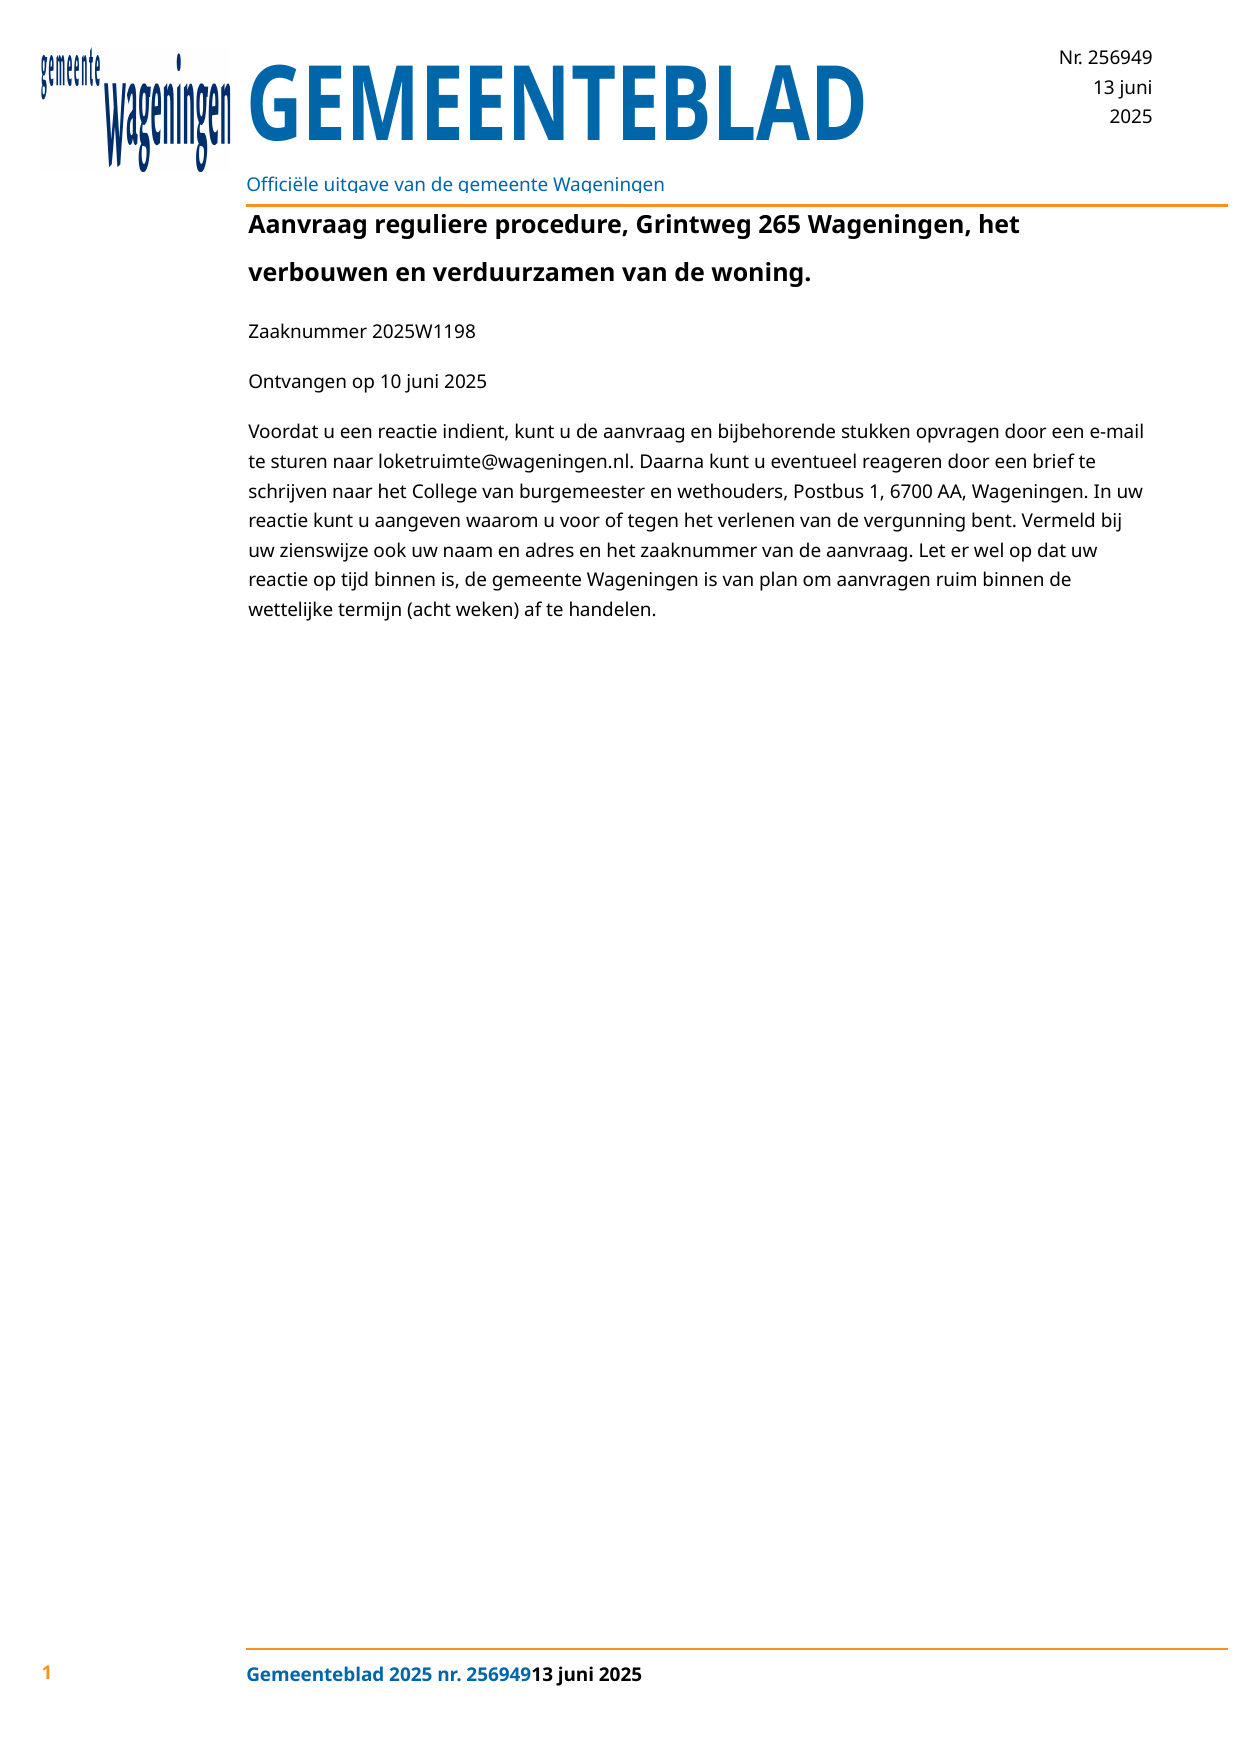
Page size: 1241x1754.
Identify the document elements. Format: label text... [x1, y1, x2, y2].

text Voordat u een reactie indient, kunt u de aanvraag en bijbehorende stukken opvragen door een e-mail te sturen naar loketruimte@wageningen.nl. Daarna kunt u eventueel reageren door een brief te schrijven naar het College van burgemeester en wethouders, Postbus 1, 6700 AA, Wageningen. In uw reactie kunt u aangeven waarom u voor of tegen het verlenen van de vergunning bent. Vermeld bij uw zienswijze ook uw naam en adres en het zaaknummer van de aanvraag. Let er wel op dat uw reactie op tijd binnen is, de gemeente Wageningen is van plan om aanvragen ruim binnen de wettelijke termijn (acht weken) af te handelen. [248, 419, 1152, 622]
text Ontvangen op 10 juni 2025 [248, 368, 1152, 394]
picture [41, 47, 231, 172]
text Aanvraag reguliere procedure, Grintweg 265 Wageningen, het verbouwen en verduurzamen van de woning. [248, 207, 1152, 288]
text Zaaknummer 2025W1198 [248, 318, 1152, 344]
